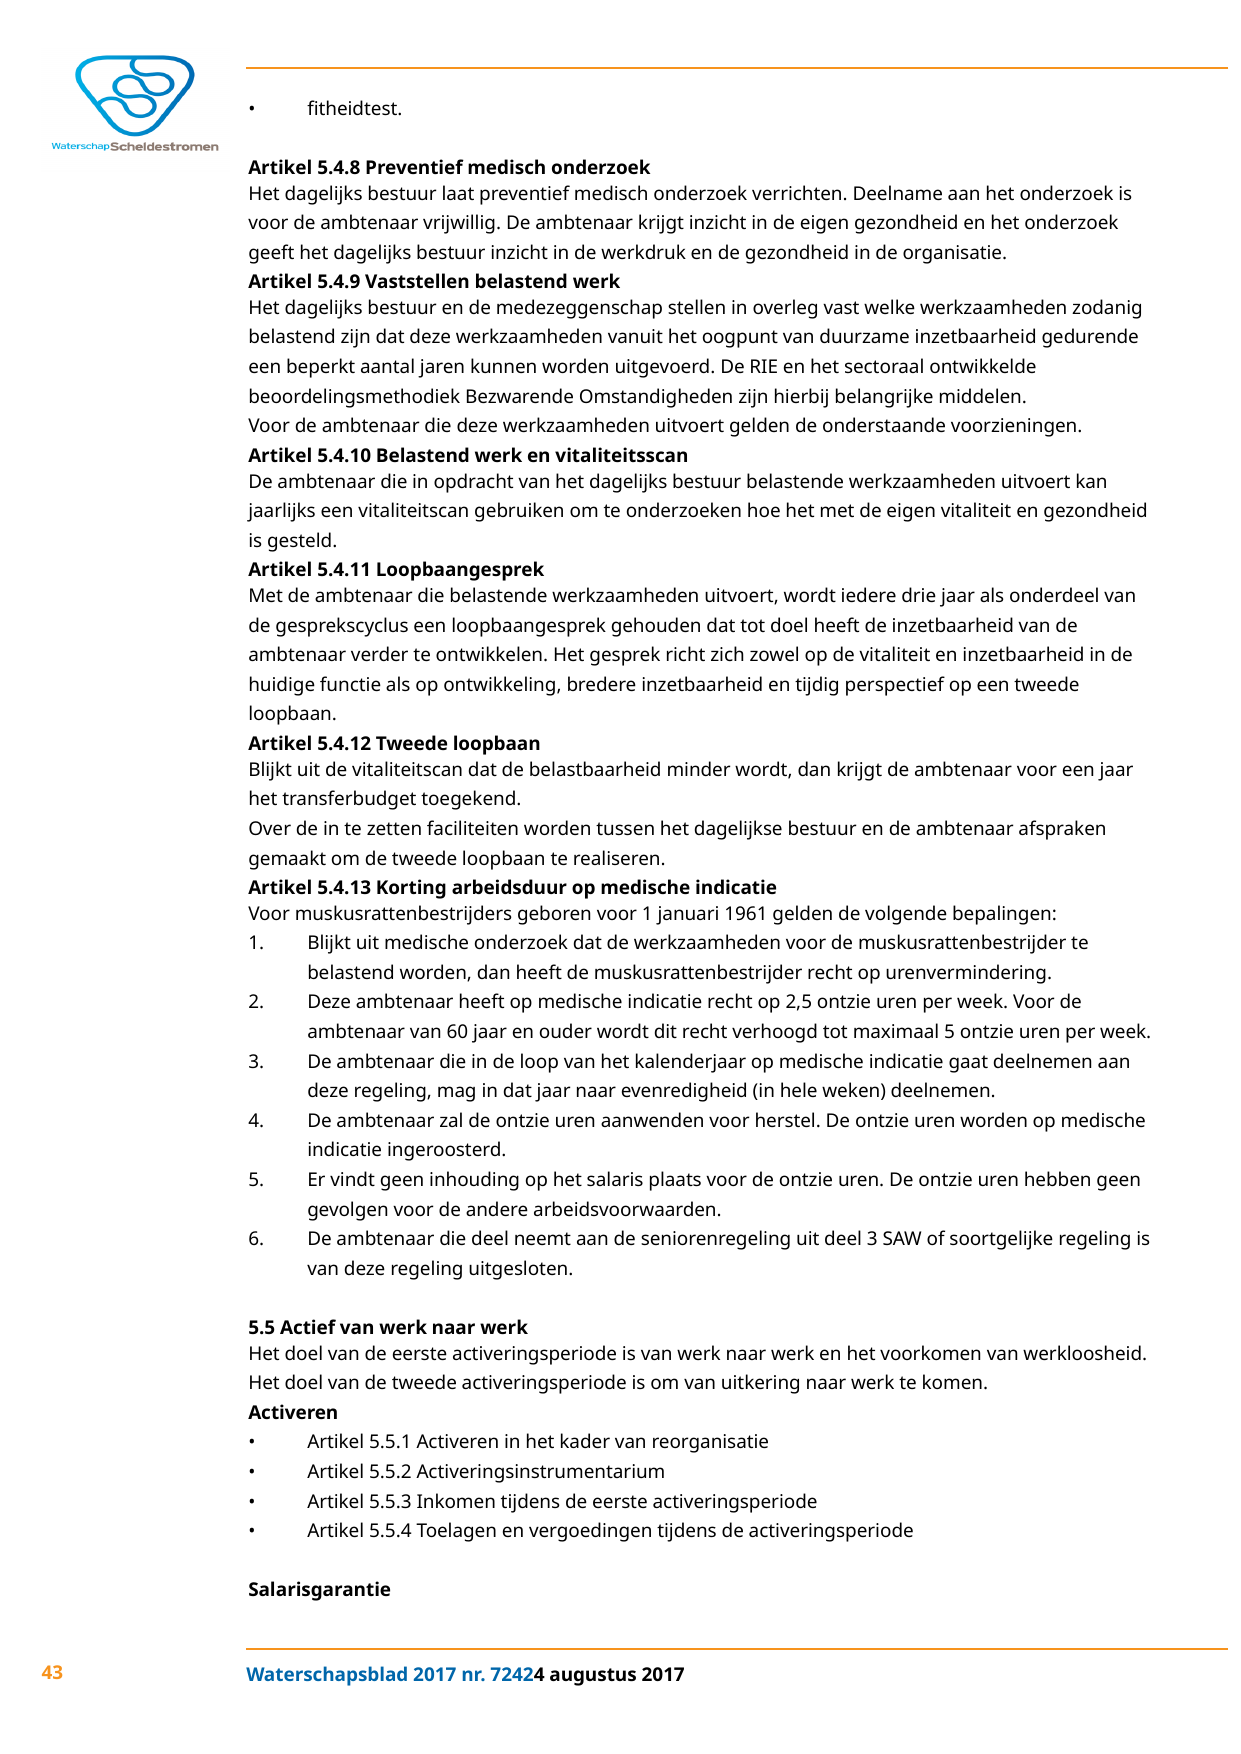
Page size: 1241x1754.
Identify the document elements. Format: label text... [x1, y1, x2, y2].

text Artikel 5.4.13 Korting arbeidsduur op medische indicatie [248, 874, 1152, 900]
list Artikel 5.5.3 Inkomen tijdens de eerste activeringsperiode [248, 1488, 1152, 1513]
text Over de in te zetten faciliteiten worden tussen het dagelijkse bestuur en de ambtenaar afspraken gemaakt om de tweede loopbaan te realiseren. [248, 815, 1152, 870]
text Het dagelijks bestuur en de medezeggenschap stellen in overleg vast welke werkzaamheden zodanig belastend zijn dat deze werkzaamheden vanuit het oogpunt van duurzame inzetbaarheid gedurende een beperkt aantal jaren kunnen worden uitgevoerd. De RIE en het sectoraal ontwikkelde beoordelingsmethodiek Bezwarende Omstandigheden zijn hierbij belangrijke middelen. [248, 294, 1152, 409]
list Deze ambtenaar heeft op medische indicatie recht op 2,5 ontzie uren per week. Voor de ambtenaar van 60 jaar en ouder wordt dit recht verhoogd tot maximaal 5 ontzie uren per week. [248, 989, 1152, 1044]
list Artikel 5.5.1 Activeren in het kader van reorganisatie [248, 1429, 1152, 1454]
text Het dagelijks bestuur laat preventief medisch onderzoek verrichten. Deelname aan het onderzoek is voor de ambtenaar vrijwillig. De ambtenaar krijgt inzicht in de eigen gezondheid en het onderzoek geeft het dagelijks bestuur inzicht in de werkdruk en de gezondheid in de organisatie. [248, 180, 1152, 264]
text Artikel 5.4.8 Preventief medisch onderzoek [248, 154, 1152, 180]
text Het doel van de eerste activeringsperiode is van werk naar werk en het voorkomen van werkloosheid. Het doel van de tweede activeringsperiode is om van uitkering naar werk te komen. [248, 1340, 1152, 1395]
text Voor muskusrattenbestrijders geboren voor 1 januari 1961 gelden de volgende bepalingen: [248, 900, 1152, 926]
text Blijkt uit de vitaliteitscan dat de belastbaarheid minder wordt, dan krijgt de ambtenaar voor een jaar het transferbudget toegekend. [248, 756, 1152, 811]
text Activeren [248, 1399, 1152, 1425]
text De ambtenaar die in opdracht van het dagelijks bestuur belastende werkzaamheden uitvoert kan jaarlijks een vitaliteitscan gebruiken om te onderzoeken hoe het met de eigen vitaliteit en gezondheid is gesteld. [248, 468, 1152, 553]
text Salarisgarantie [248, 1577, 1152, 1602]
text Met de ambtenaar die belastende werkzaamheden uitvoert, wordt iedere drie jaar als onderdeel van de gesprekscyclus een loopbaangesprek gehouden dat tot doel heeft de inzetbaarheid van de ambtenaar verder te ontwikkelen. Het gesprek richt zich zowel op de vitaliteit en inzetbaarheid in de huidige functie als op ontwikkeling, bredere inzetbaarheid en tijdig perspectief op een tweede loopbaan. [248, 582, 1152, 726]
list De ambtenaar die in de loop van het kalenderjaar op medische indicatie gaat deelnemen aan deze regeling, mag in dat jaar naar evenredigheid (in hele weken) deelnemen. [248, 1048, 1152, 1103]
list De ambtenaar die deel neemt aan de seniorenregeling uit deel 3 SAW of soortgelijke regeling is van deze regeling uitgesloten. [248, 1225, 1152, 1281]
text Artikel 5.4.12 Tweede loopbaan [248, 730, 1152, 756]
text Artikel 5.4.11 Loopbaangesprek [248, 557, 1152, 582]
list Blijkt uit medische onderzoek dat de werkzaamheden voor de muskusrattenbestrijder te belastend worden, dan heeft de muskusrattenbestrijder recht op urenvermindering. [248, 929, 1152, 985]
list De ambtenaar zal de ontzie uren aanwenden voor herstel. De ontzie uren worden op medische indicatie ingeroosterd. [248, 1107, 1152, 1162]
list Er vindt geen inhouding op het salaris plaats voor de ontzie uren. De ontzie uren hebben geen gevolgen voor de andere arbeidsvoorwaarden. [248, 1166, 1152, 1222]
picture [41, 47, 231, 172]
text Artikel 5.4.10 Belastend werk en vitaliteitsscan [248, 442, 1152, 468]
text Voor de ambtenaar die deze werkzaamheden uitvoert gelden de onderstaande voorzieningen. [248, 412, 1152, 438]
list Artikel 5.5.4 Toelagen en vergoedingen tijdens de activeringsperiode [248, 1517, 1152, 1543]
list fitheidtest. [248, 95, 1152, 121]
text 5.5 Actief van werk naar werk [248, 1314, 1152, 1340]
text Artikel 5.4.9 Vaststellen belastend werk [248, 268, 1152, 294]
list Artikel 5.5.2 Activeringsinstrumentarium [248, 1458, 1152, 1484]
